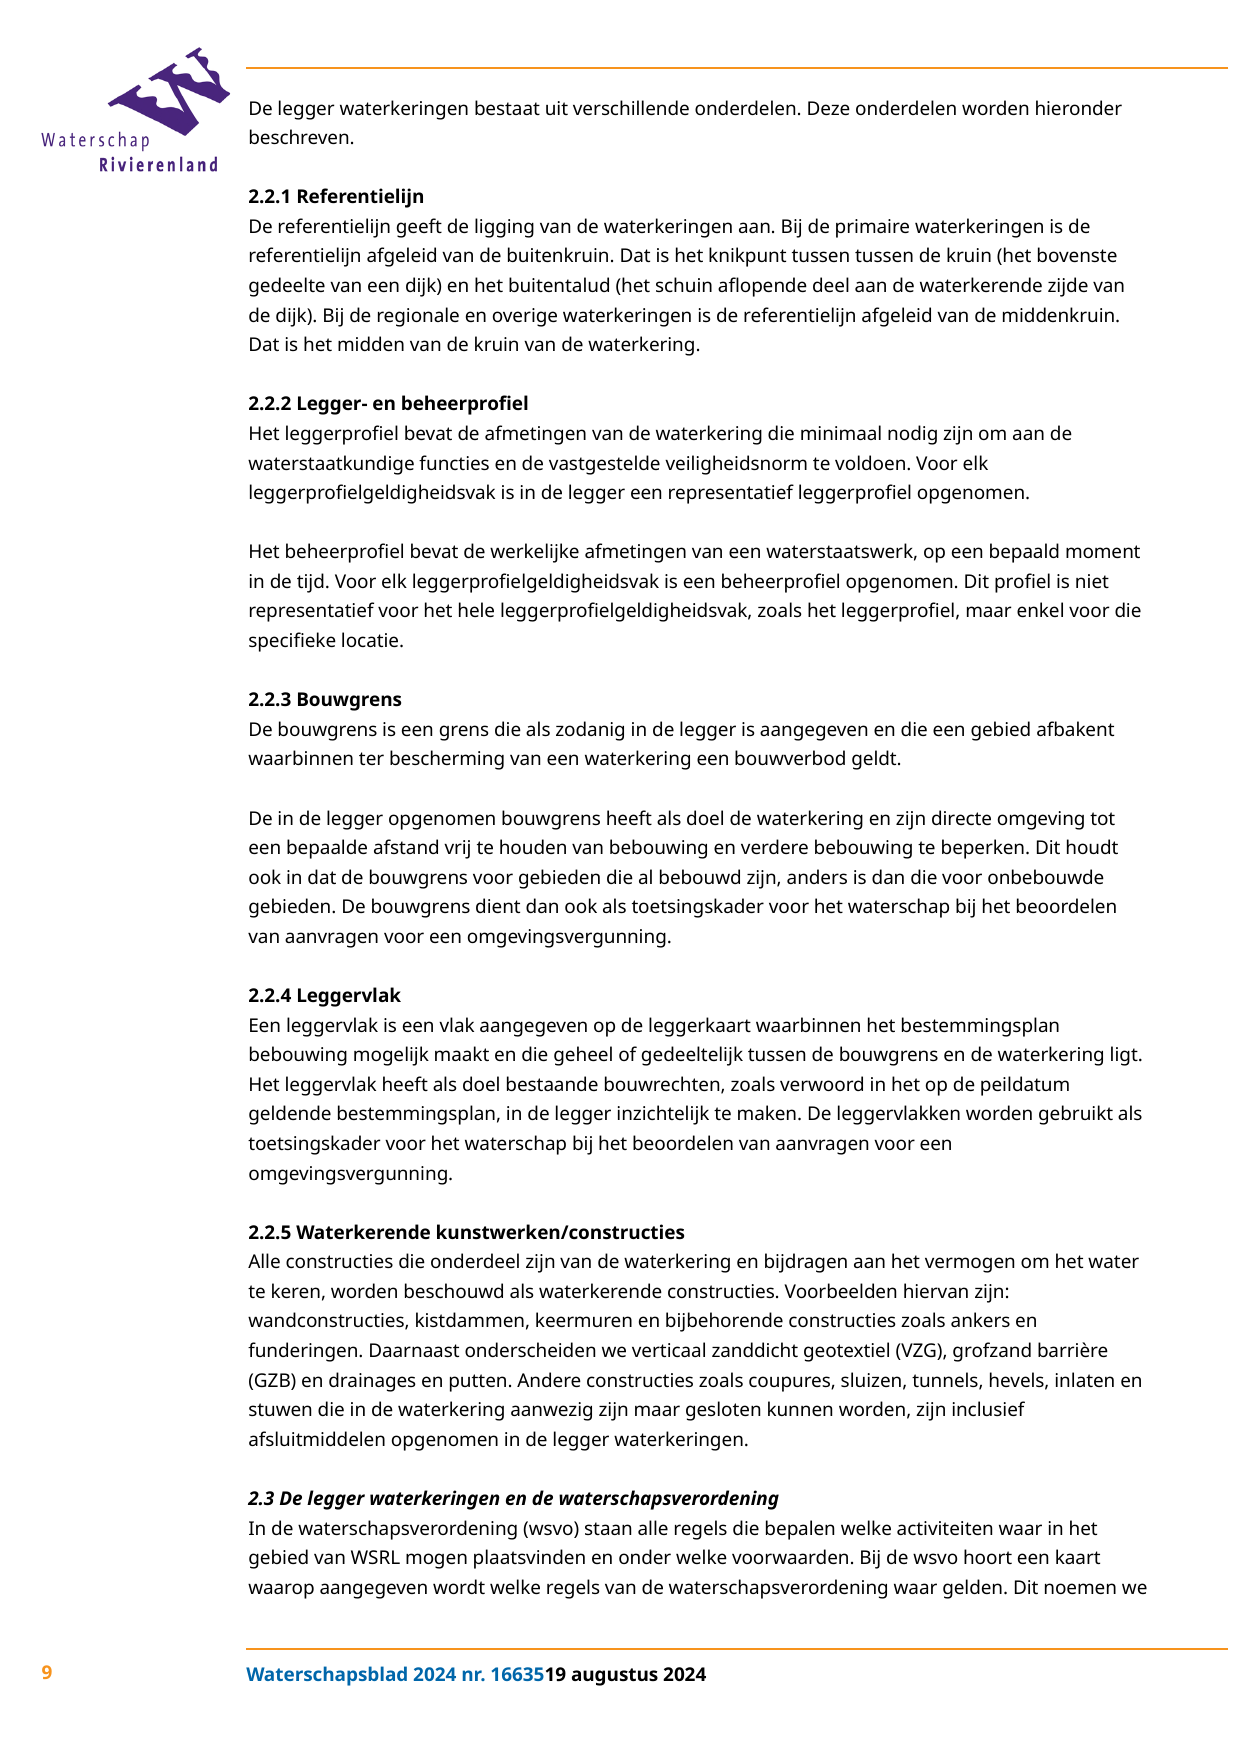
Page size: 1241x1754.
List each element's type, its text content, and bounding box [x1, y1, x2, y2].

picture [41, 47, 231, 172]
text 2.2.2 Legger- en beheerprofiel [248, 391, 1152, 416]
text Alle constructies die onderdeel zijn van de waterkering en bijdragen aan het vermogen om het water te keren, worden beschouwd als waterkerende constructies. Voorbeelden hiervan zijn: wandconstructies, kistdammen, keermuren en bijbehorende constructies zoals ankers en funderingen. Daarnaast onderscheiden we verticaal zanddicht geotextiel (VZG), grofzand barrière (GZB) en drainages en putten. Andere constructies zoals coupures, sluizen, tunnels, hevels, inlaten en stuwen die in de waterkering aanwezig zijn maar gesloten kunnen worden, zijn inclusief afsluitmiddelen opgenomen in de legger waterkeringen. [248, 1248, 1152, 1452]
text Het beheerprofiel bevat de werkelijke afmetingen van een waterstaatswerk, op een bepaald moment in de tijd. Voor elk leggerprofielgeldigheidsvak is een beheerprofiel opgenomen. Dit profiel is niet representatief voor het hele leggerprofielgeldigheidsvak, zoals het leggerprofiel, maar enkel voor die specifieke locatie. [248, 538, 1152, 653]
text De in de legger opgenomen bouwgrens heeft als doel de waterkering en zijn directe omgeving tot een bepaalde afstand vrij te houden van bebouwing en verdere bebouwing te beperken. Dit houdt ook in dat de bouwgrens voor gebieden die al bebouwd zijn, anders is dan die voor onbebouwde gebieden. De bouwgrens dient dan ook als toetsingskader voor het waterschap bij het beoordelen van aanvragen voor een omgevingsvergunning. [248, 805, 1152, 949]
text De legger waterkeringen bestaat uit verschillende onderdelen. Deze onderdelen worden hieronder beschreven. [248, 95, 1152, 150]
text 2.2.1 Referentielijn [248, 183, 1152, 209]
text 2.2.5 Waterkerende kunstwerken/constructies [248, 1219, 1152, 1245]
text Een leggervlak is een vlak aangegeven op de leggerkaart waarbinnen het bestemmingsplan bebouwing mogelijk maakt en die geheel of gedeeltelijk tussen de bouwgrens en de waterkering ligt. Het leggervlak heeft als doel bestaande bouwrechten, zoals verwoord in het op de peildatum geldende bestemmingsplan, in de legger inzichtelijk te maken. De leggervlakken worden gebruikt als toetsingskader voor het waterschap bij het beoordelen van aanvragen voor een omgevingsvergunning. [248, 1012, 1152, 1186]
text De bouwgrens is een grens die als zodanig in de legger is aangegeven en die een gebied afbakent waarbinnen ter bescherming van een waterkering een bouwverbod geldt. [248, 716, 1152, 771]
text 2.3 De legger waterkeringen en de waterschapsverordening [248, 1485, 1152, 1511]
text De referentielijn geeft de ligging van de waterkeringen aan. Bij de primaire waterkeringen is de referentielijn afgeleid van de buitenkruin. Dat is het knikpunt tussen tussen de kruin (het bovenste gedeelte van een dijk) en het buitentalud (het schuin aflopende deel aan de waterkerende zijde van de dijk). Bij de regionale en overige waterkeringen is de referentielijn afgeleid van de middenkruin. Dat is het midden van de kruin van de waterkering. [248, 213, 1152, 357]
text 2.2.4 Leggervlak [248, 982, 1152, 1008]
text Het leggerprofiel bevat de afmetingen van de waterkering die minimaal nodig zijn om aan de waterstaatkundige functies en de vastgestelde veiligheidsnorm te voldoen. Voor elk leggerprofielgeldigheidsvak is in de legger een representatief leggerprofiel opgenomen. [248, 420, 1152, 505]
text 2.2.3 Bouwgrens [248, 686, 1152, 712]
text In de waterschapsverordening (wsvo) staan alle regels die bepalen welke activiteiten waar in het gebied van WSRL mogen plaatsvinden en onder welke voorwaarden. Bij de wsvo hoort een kaart waarop aangegeven wordt welke regels van de waterschapsverordening waar gelden. Dit noemen we [248, 1515, 1152, 1600]
